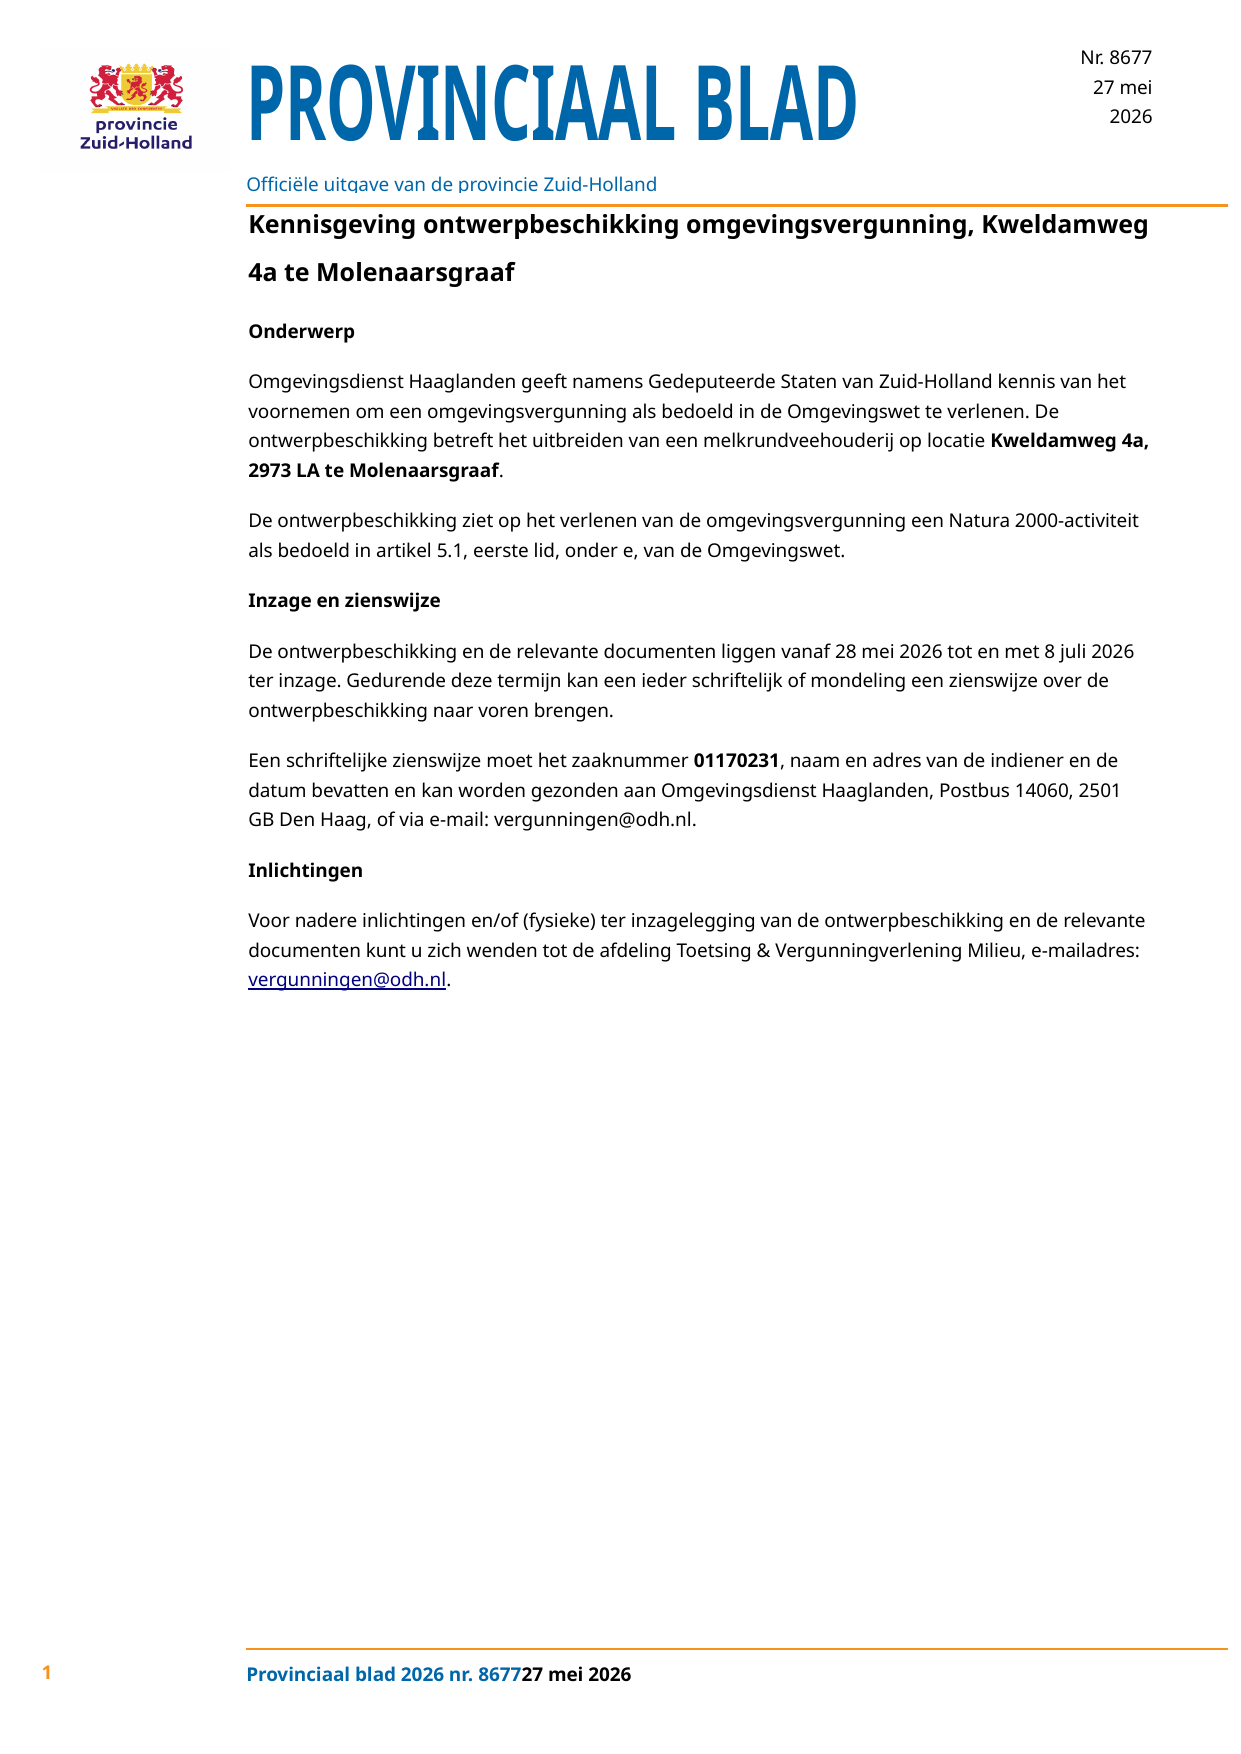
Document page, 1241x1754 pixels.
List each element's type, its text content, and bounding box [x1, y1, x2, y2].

text Kennisgeving ontwerpbeschikking omgevingsvergunning, Kweldamweg 4a te Molenaarsgraaf [248, 207, 1152, 288]
text De ontwerpbeschikking en de relevante documenten liggen vanaf 28 mei 2026 tot en met 8 juli 2026 ter inzage. Gedurende deze termijn kan een ieder schriftelijk of mondeling een zienswijze over de ontwerpbeschikking naar voren brengen. [248, 638, 1152, 723]
text Omgevingsdienst Haaglanden geeft namens Gedeputeerde Staten van Zuid-Holland kennis van het voornemen om een omgevingsvergunning als bedoeld in de Omgevingswet te verlenen. De ontwerpbeschikking betreft het uitbreiden van een melkrundveehouderij op locatie Kweldamweg 4a, 2973 LA te Molenaarsgraaf. [248, 368, 1152, 483]
text De ontwerpbeschikking ziet op het verlenen van de omgevingsvergunning een Natura 2000-activiteit als bedoeld in artikel 5.1, eerste lid, onder e, van de Omgevingswet. [248, 507, 1152, 563]
text Onderwerp [248, 318, 1152, 344]
text Inlichtingen [248, 857, 1152, 883]
text Een schriftelijke zienswijze moet het zaaknummer 01170231, naam en adres van de indiener en de datum bevatten en kan worden gezonden aan Omgevingsdienst Haaglanden, Postbus 14060, 2501 GB Den Haag, of via e-mail: vergunningen@odh.nl. [248, 747, 1152, 832]
text Inzage en zienswijze [248, 587, 1152, 613]
text Voor nadere inlichtingen en/of (fysieke) ter inzagelegging van de ontwerpbeschikking en de relevante documenten kunt u zich wenden tot de afdeling Toetsing & Vergunningverlening Milieu, e-mailadres: vergunningen@odh.nl. [248, 907, 1152, 992]
picture [41, 47, 231, 172]
